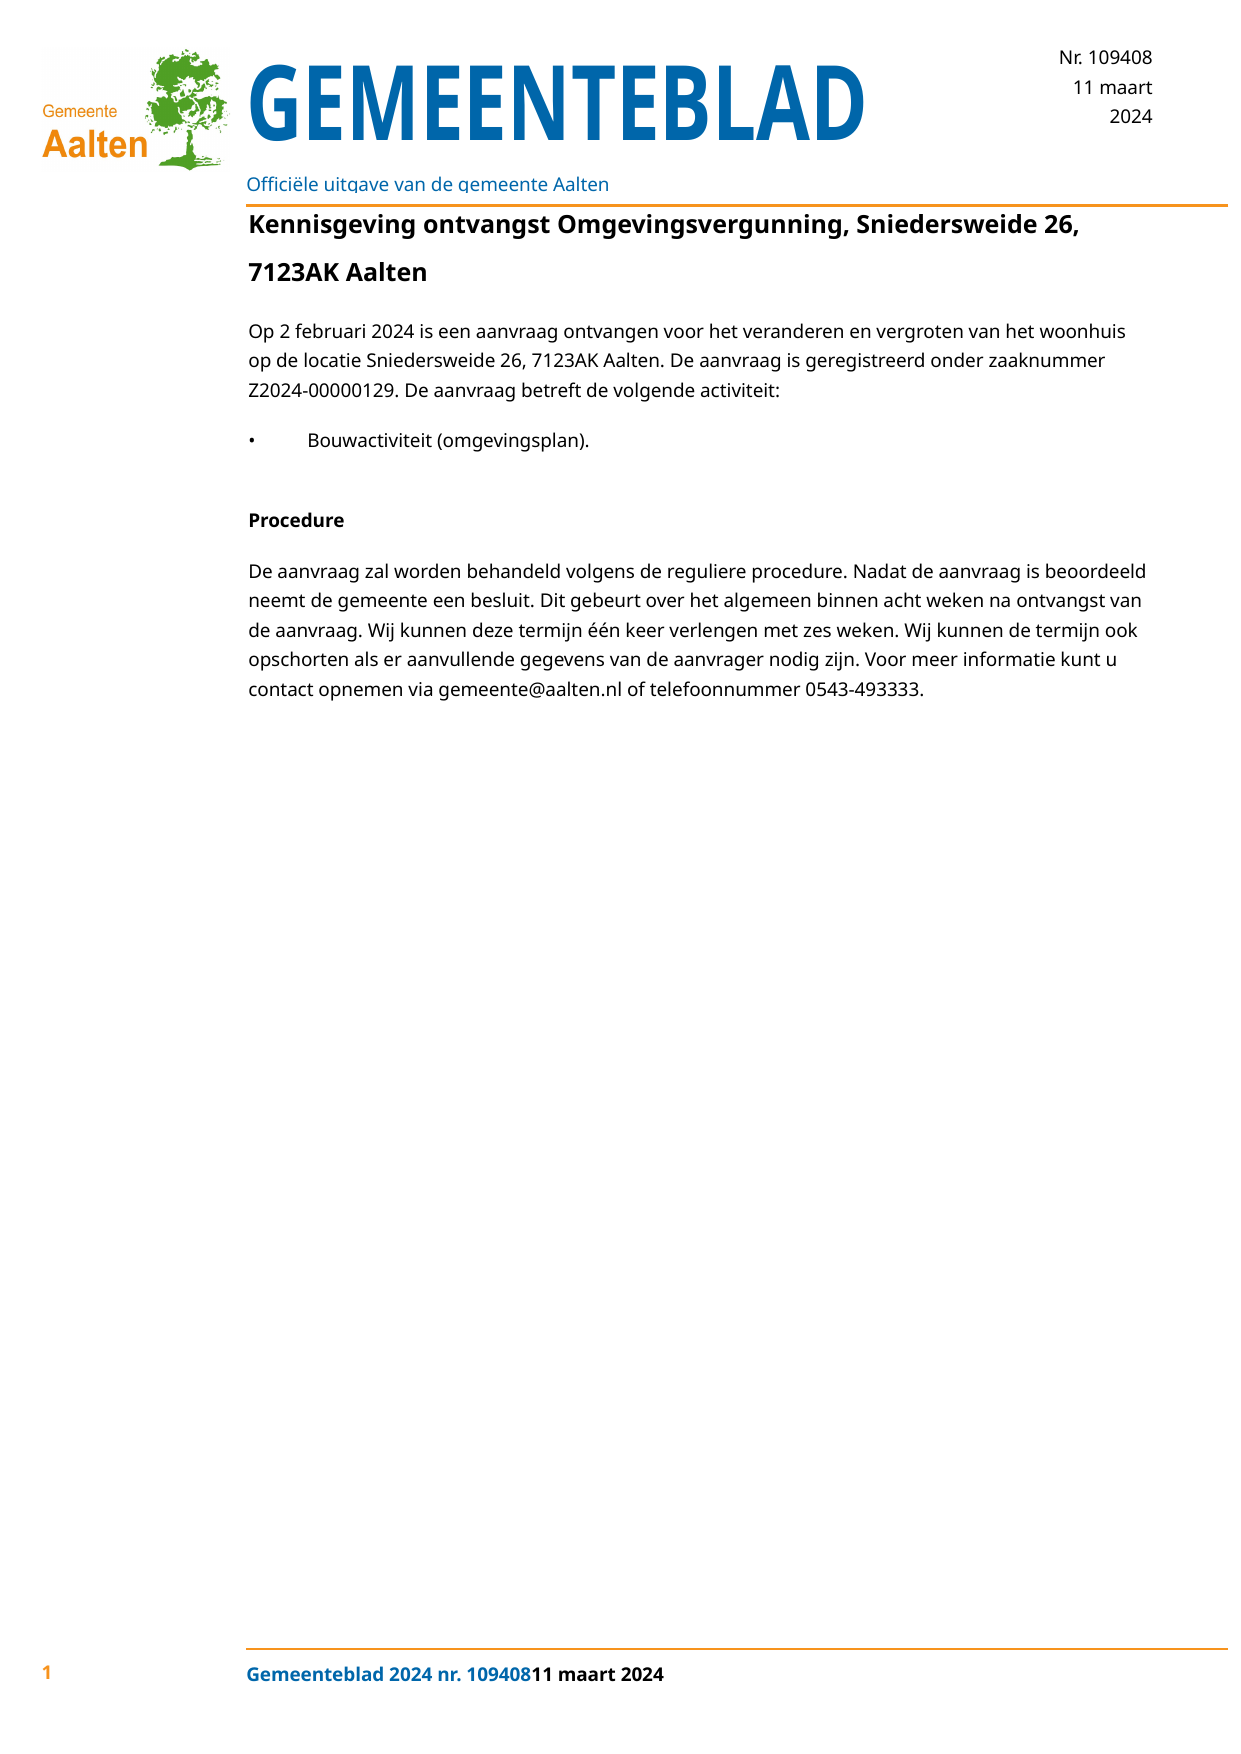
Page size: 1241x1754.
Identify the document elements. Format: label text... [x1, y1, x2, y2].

text Op 2 februari 2024 is een aanvraag ontvangen voor het veranderen en vergroten van het woonhuis op de locatie Sniedersweide 26, 7123AK Aalten. De aanvraag is geregistreerd onder zaaknummer Z2024-00000129. De aanvraag betreft de volgende activiteit: [248, 318, 1152, 403]
text Kennisgeving ontvangst Omgevingsvergunning, Sniedersweide 26, 7123AK Aalten [248, 207, 1152, 288]
text De aanvraag zal worden behandeld volgens de reguliere procedure. Nadat de aanvraag is beoordeeld neemt de gemeente een besluit. Dit gebeurt over het algemeen binnen acht weken na ontvangst van de aanvraag. Wij kunnen deze termijn één keer verlengen met zes weken. Wij kunnen de termijn ook opschorten als er aanvullende gegevens van de aanvrager nodig zijn. Voor meer informatie kunt u contact opnemen via gemeente@aalten.nl of telefoonnummer 0543-493333. [248, 558, 1152, 702]
text Procedure [248, 507, 1152, 533]
picture [41, 47, 231, 172]
list Bouwactiviteit (omgevingsplan). [248, 427, 1152, 453]
